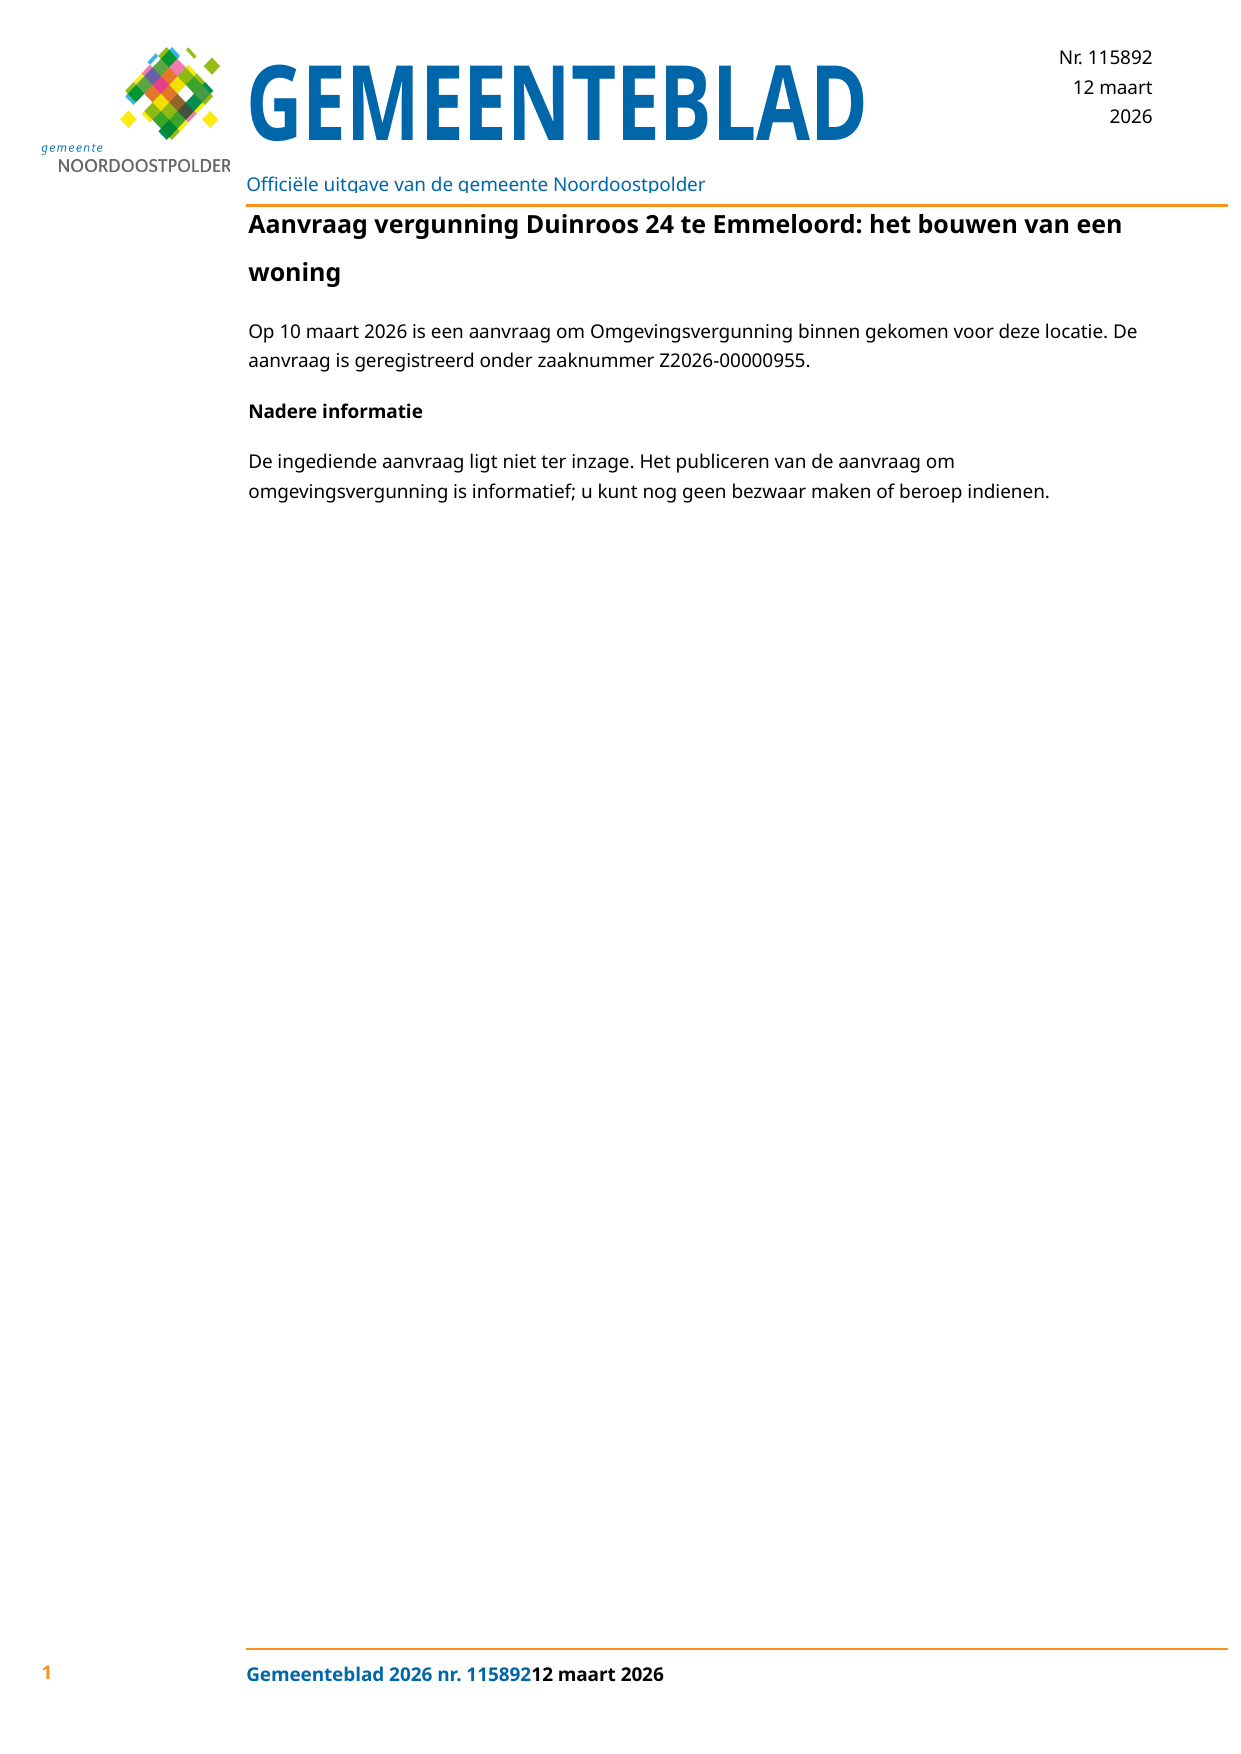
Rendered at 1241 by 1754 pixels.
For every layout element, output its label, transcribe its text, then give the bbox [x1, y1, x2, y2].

text De ingediende aanvraag ligt niet ter inzage. Het publiceren van de aanvraag om omgevingsvergunning is informatief; u kunt nog geen bezwaar maken of beroep indienen. [248, 448, 1152, 504]
picture [41, 47, 231, 172]
text Aanvraag vergunning Duinroos 24 te Emmeloord: het bouwen van een woning [248, 207, 1152, 288]
text Nadere informatie [248, 398, 1152, 424]
text Op 10 maart 2026 is een aanvraag om Omgevingsvergunning binnen gekomen voor deze locatie. De aanvraag is geregistreerd onder zaaknummer Z2026-00000955. [248, 318, 1152, 373]
